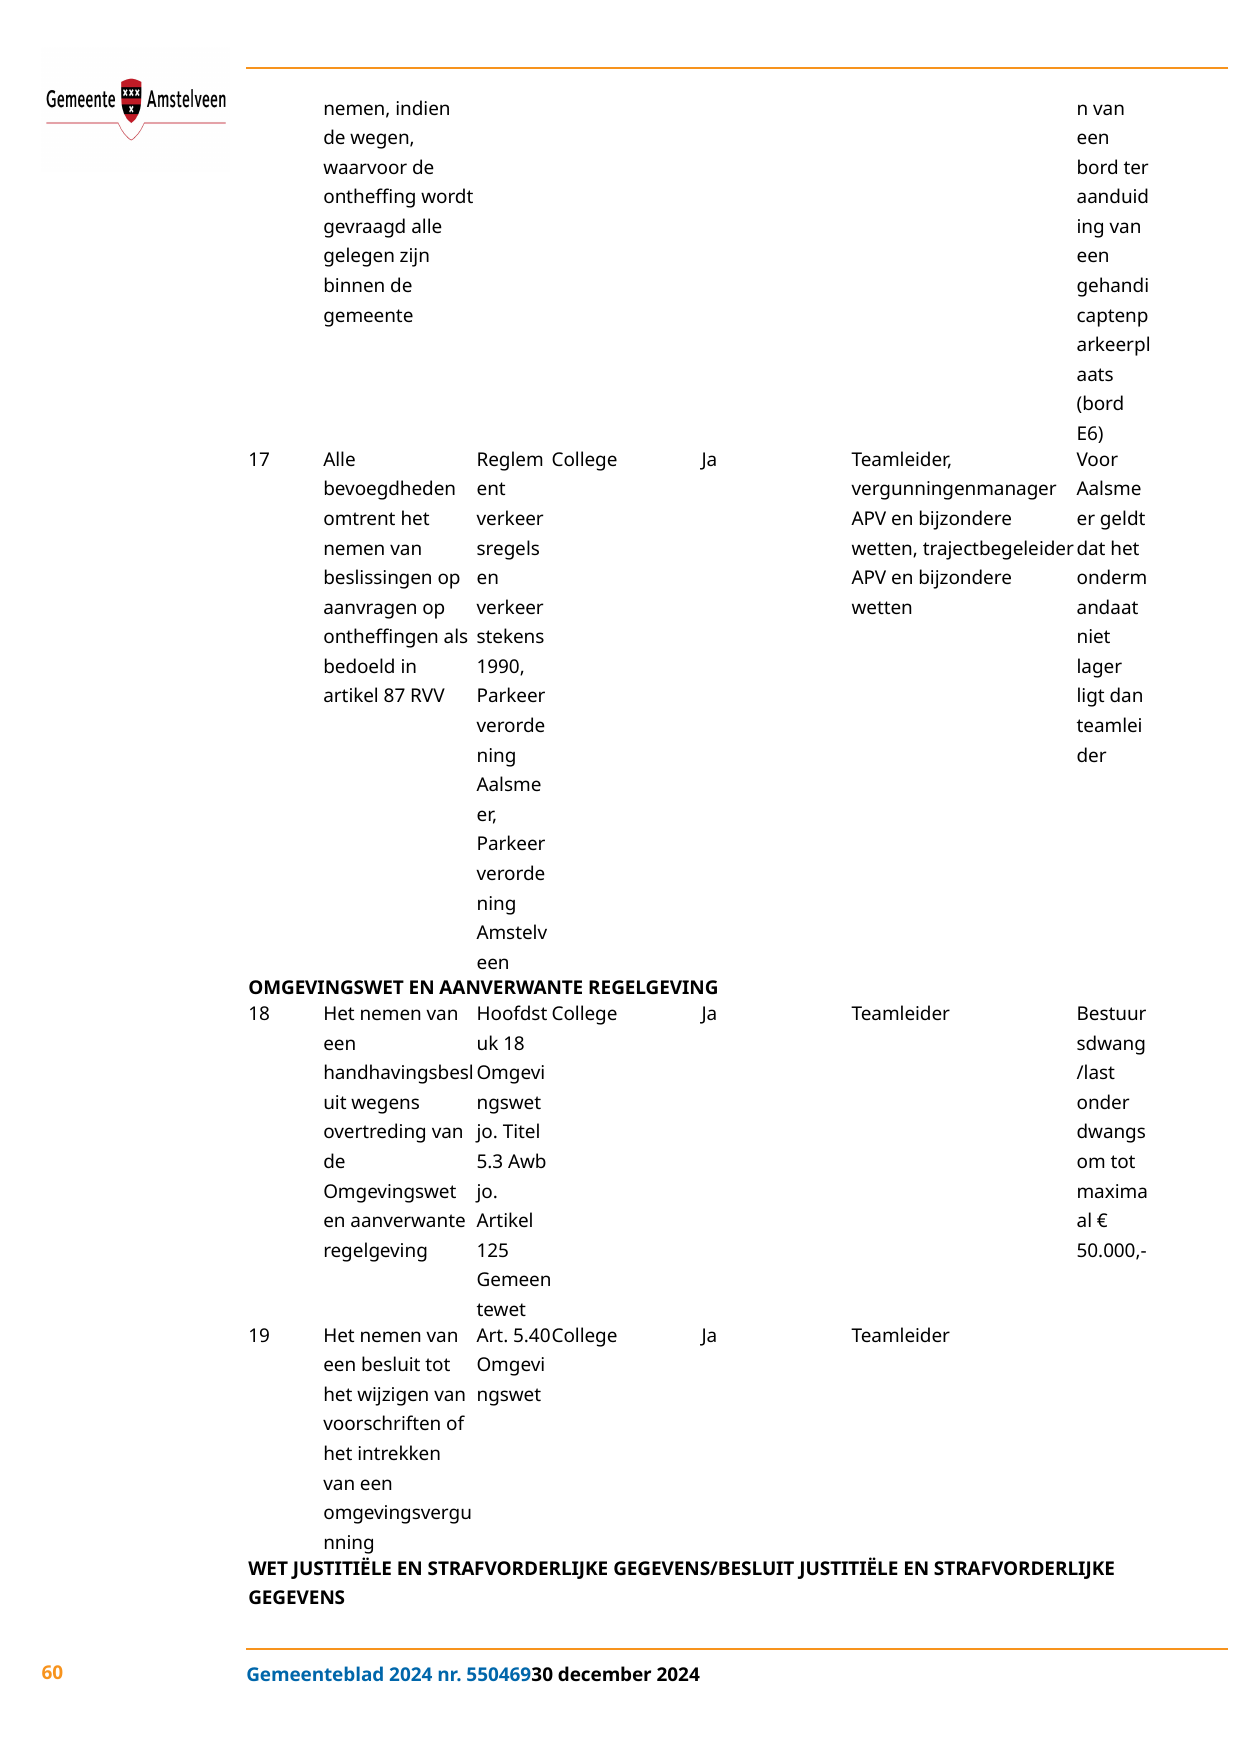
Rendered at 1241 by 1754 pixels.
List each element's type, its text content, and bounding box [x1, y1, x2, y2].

table_cell Het nemen van een handhavingsbesluit wegens overtreding van de Omgevingswet en aanverwante regelgeving [323, 1000, 476, 1322]
table_cell [1076, 1322, 1152, 1555]
table_cell Ja [701, 446, 851, 974]
table_cell 17 [248, 446, 323, 974]
table_cell Ja [701, 1322, 851, 1555]
table_cell [851, 95, 1076, 446]
table_cell Bestuursdwang/last onder dwangsom tot maximaal € 50.000,- [1076, 1000, 1152, 1322]
table_cell Teamleider, vergunningenmanager APV en bijzondere wetten, trajectbegeleider APV en bijzondere wetten [851, 446, 1076, 974]
table_cell [248, 95, 323, 446]
table_cell Alle bevoegdheden omtrent het nemen van beslissingen op aanvragen op ontheffingen als bedoeld in artikel 87 RVV [323, 446, 476, 974]
table_cell College [551, 1322, 701, 1555]
picture [41, 47, 231, 172]
table_cell [701, 95, 851, 446]
table_cell Reglement verkeersregels en verkeerstekens 1990, Parkeerverordening Aalsmeer, Parkeerverordening Amstelveen [476, 446, 551, 974]
table_cell n van een bord ter aanduiding van een gehandicaptenparkeerplaats (bord E6) [1076, 95, 1152, 446]
table_cell [551, 95, 701, 446]
table_cell Teamleider [851, 1322, 1076, 1555]
table_cell Ja [701, 1000, 851, 1322]
table_cell 18 [248, 1000, 323, 1322]
table_cell OMGEVINGSWET EN AANVERWANTE REGELGEVING [248, 975, 1152, 1000]
table_cell Het nemen van een besluit tot het wijzigen van voorschriften of het intrekken van een omgevingsvergunning [323, 1322, 476, 1555]
table_cell WET JUSTITIËLE EN STRAFVORDERLIJKE GEGEVENS/BESLUIT JUSTITIËLE EN STRAFVORDERLIJKE GEGEVENS [248, 1555, 1152, 1610]
table_cell nemen, indien de wegen, waarvoor de ontheffing wordt gevraagd alle gelegen zijn binnen de gemeente [323, 95, 476, 446]
table_cell [476, 95, 551, 446]
table_cell Voor Aalsmeer geldt dat het ondermandaat niet lager ligt dan teamleider [1076, 446, 1152, 974]
table_cell Art. 5.40 Omgevingswet [476, 1322, 551, 1555]
table_cell College [551, 446, 701, 974]
table_cell College [551, 1000, 701, 1322]
table_cell 19 [248, 1322, 323, 1555]
table_cell Teamleider [851, 1000, 1076, 1322]
table_cell Hoofdstuk 18 Omgevingswet jo. Titel 5.3 Awb jo. Artikel 125 Gemeentewet [476, 1000, 551, 1322]
